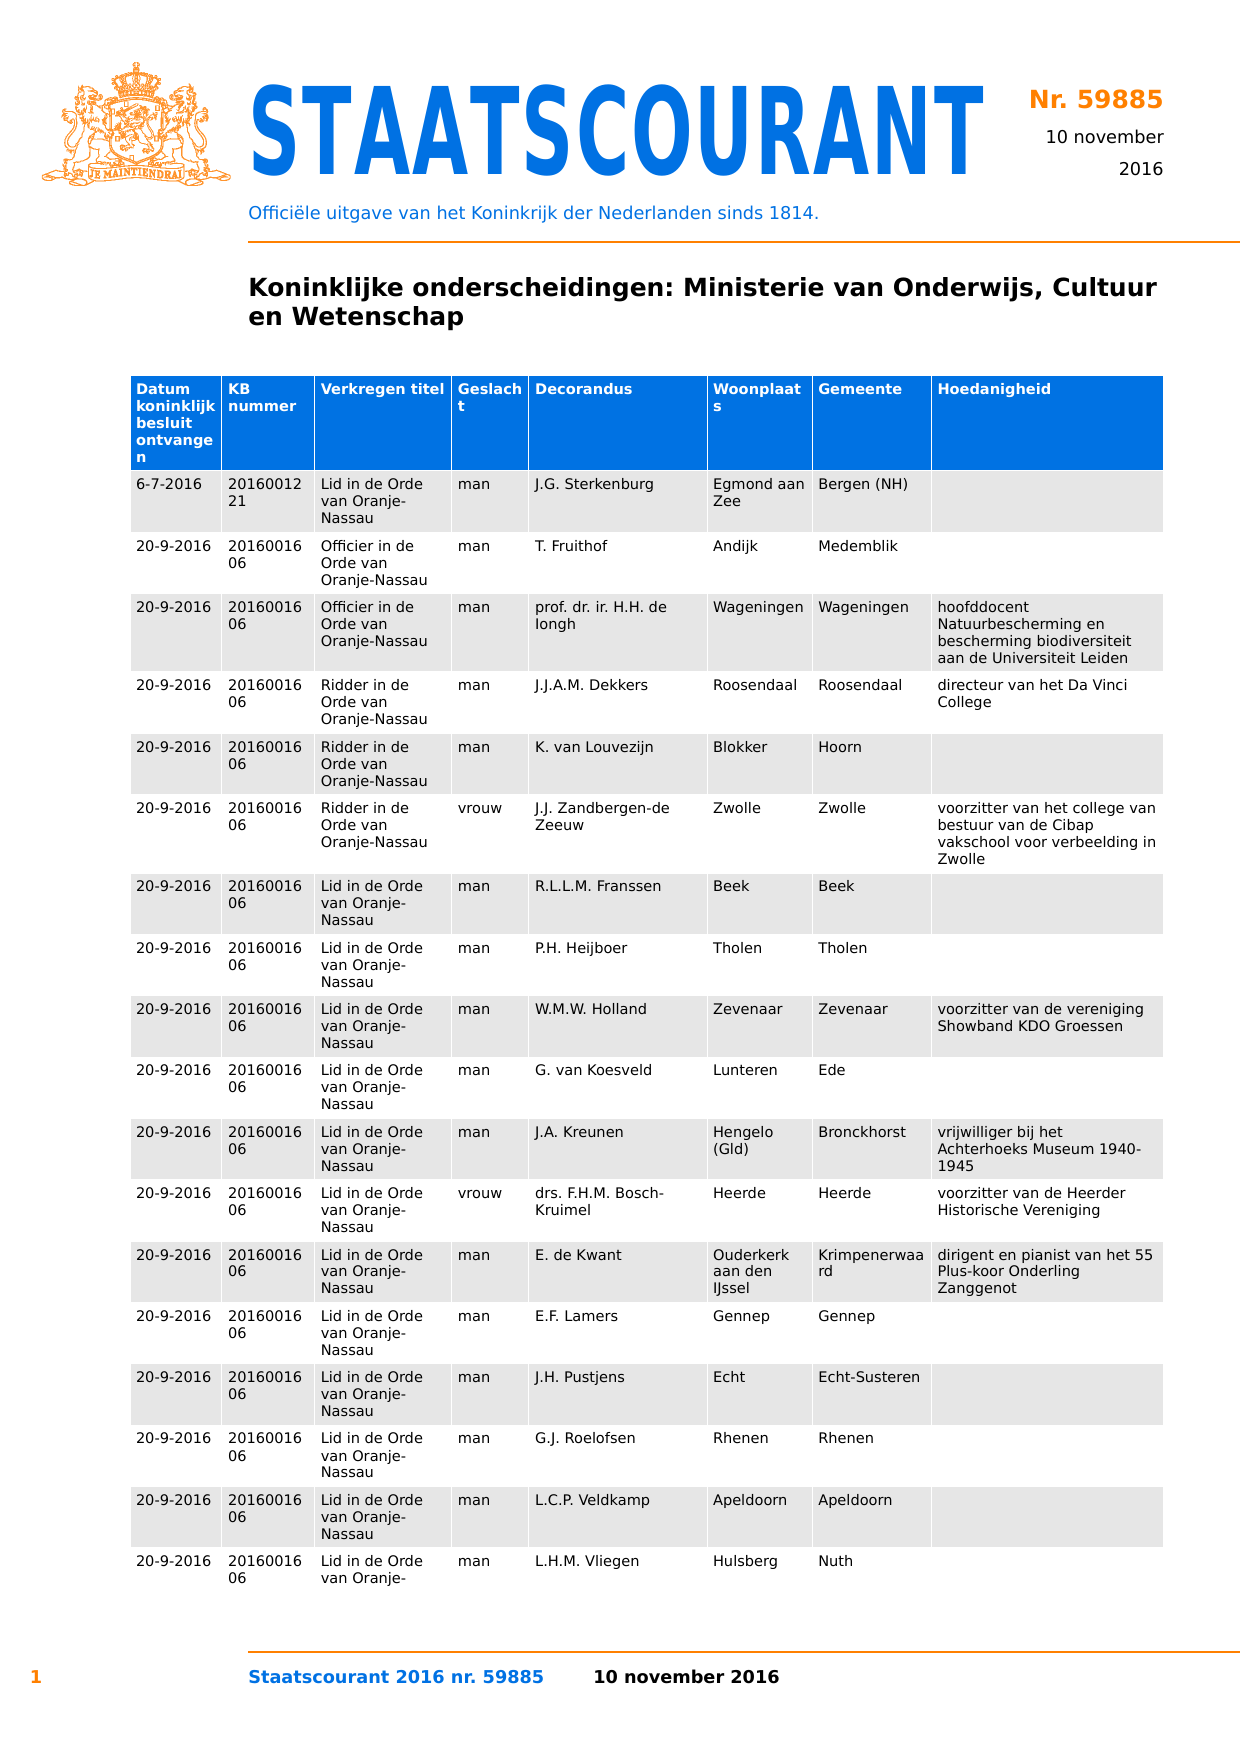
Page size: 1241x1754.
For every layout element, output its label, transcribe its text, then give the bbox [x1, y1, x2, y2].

table_cell Roosendaal [708, 673, 812, 733]
table_cell E. de Kwant [529, 1242, 707, 1302]
table_cell Ridder in de Orde van Oranje-Nassau [315, 734, 451, 794]
table_cell 2016001606 [222, 795, 314, 872]
table_cell L.H.M. Vliegen [529, 1549, 707, 1592]
table_header Woonplaats [708, 376, 812, 470]
table_header Gemeente [813, 376, 931, 470]
table_cell dirigent en pianist van het 55 Plus-koor Onderling Zanggenot [932, 1242, 1163, 1302]
table_cell G. van Koesveld [529, 1058, 707, 1118]
table_cell [932, 935, 1163, 995]
table_cell 2016001221 [222, 471, 314, 532]
table_cell [932, 874, 1163, 934]
table_cell 2016001606 [222, 533, 314, 593]
table_cell 10 november [998, 121, 1240, 153]
table_cell man [452, 1242, 528, 1302]
table_cell 20-9-2016 [131, 1242, 221, 1302]
table_header Nr. 59885 [998, 62, 1240, 121]
table_cell Krimpenerwaard [813, 1242, 931, 1302]
table_cell Lid in de Orde van Oranje-Nassau [315, 1058, 451, 1118]
table_cell 20-9-2016 [131, 1180, 221, 1241]
table_cell 20-9-2016 [131, 996, 221, 1057]
table_cell vrouw [452, 1180, 528, 1241]
table_header Geslacht [452, 376, 528, 470]
table_cell Ede [813, 1058, 931, 1118]
table_cell Nuth [813, 1549, 931, 1592]
table_cell 2016001606 [222, 734, 314, 794]
table_cell 2016001606 [222, 1180, 314, 1241]
table_cell Heerde [708, 1180, 812, 1241]
table_cell 20-9-2016 [131, 1303, 221, 1363]
table_cell 2016001606 [222, 996, 314, 1057]
table_cell 2016001606 [222, 673, 314, 733]
table_header Datum koninklijk besluit ontvangen [131, 376, 221, 470]
table_cell Tholen [813, 935, 931, 995]
table_cell drs. F.H.M. Bosch-Kruimel [529, 1180, 707, 1241]
table_header [25, 62, 248, 241]
table_cell vrijwilliger bij het Achterhoeks Museum 1940-1945 [932, 1119, 1163, 1179]
table_cell Wageningen [708, 594, 812, 671]
table_cell 20-9-2016 [131, 1426, 221, 1486]
table_cell Lid in de Orde van Oranje- [315, 1549, 451, 1592]
table_cell Officiële uitgave van het Koninkrijk der Nederlanden sinds 1814. [248, 203, 1240, 241]
table_cell Zwolle [708, 795, 812, 872]
table_cell J.G. Sterkenburg [529, 471, 707, 532]
table_cell Lid in de Orde van Oranje-Nassau [315, 1119, 451, 1179]
table_cell Lunteren [708, 1058, 812, 1118]
table_cell [932, 471, 1163, 532]
table_cell [932, 1303, 1163, 1363]
table_cell Zwolle [813, 795, 931, 872]
table_cell prof. dr. ir. H.H. de Iongh [529, 594, 707, 671]
table_cell man [452, 874, 528, 934]
table_cell 20-9-2016 [131, 1058, 221, 1118]
table_cell Lid in de Orde van Oranje-Nassau [315, 1242, 451, 1302]
table_cell J.J. Zandbergen-de Zeeuw [529, 795, 707, 872]
table_cell 2016001606 [222, 1487, 314, 1547]
table_header Verkregen titel [315, 376, 451, 470]
table_cell 2016001606 [222, 1426, 314, 1486]
table_cell Officier in de Orde van Oranje-Nassau [315, 533, 451, 593]
table_cell 2016001606 [222, 1242, 314, 1302]
table_cell man [452, 734, 528, 794]
table_cell T. Fruithof [529, 533, 707, 593]
table_cell Rhenen [708, 1426, 812, 1486]
table_cell Lid in de Orde van Oranje-Nassau [315, 1364, 451, 1425]
table_cell Lid in de Orde van Oranje-Nassau [315, 471, 451, 532]
picture [41, 62, 231, 186]
table_cell man [452, 996, 528, 1057]
table_cell Ridder in de Orde van Oranje-Nassau [315, 673, 451, 733]
table_cell Echt [708, 1364, 812, 1425]
table_cell man [452, 1487, 528, 1547]
table_cell Medemblik [813, 533, 931, 593]
table_cell Tholen [708, 935, 812, 995]
table_cell Wageningen [813, 594, 931, 671]
table_cell Roosendaal [813, 673, 931, 733]
table_cell 2016 [998, 153, 1240, 203]
table_cell Gennep [813, 1303, 931, 1363]
table_cell Hulsberg [708, 1549, 812, 1592]
table_cell 20-9-2016 [131, 594, 221, 671]
table_cell Lid in de Orde van Oranje-Nassau [315, 874, 451, 934]
table_cell Bergen (NH) [813, 471, 931, 532]
table_cell [932, 1364, 1163, 1425]
table_header STAATSCOURANT [248, 62, 998, 203]
table_cell man [452, 1549, 528, 1592]
table_cell Zevenaar [813, 996, 931, 1057]
table_cell J.J.A.M. Dekkers [529, 673, 707, 733]
table_cell Lid in de Orde van Oranje-Nassau [315, 1426, 451, 1486]
table_cell 2016001606 [222, 1058, 314, 1118]
table_cell Blokker [708, 734, 812, 794]
table_cell Andijk [708, 533, 812, 593]
table_cell man [452, 471, 528, 532]
table_cell E.F. Lamers [529, 1303, 707, 1363]
table_cell 20-9-2016 [131, 1549, 221, 1592]
table_cell Beek [708, 874, 812, 934]
table_cell [932, 1426, 1163, 1486]
table_cell Officier in de Orde van Oranje-Nassau [315, 594, 451, 671]
table_cell man [452, 673, 528, 733]
table_cell Zevenaar [708, 996, 812, 1057]
table_cell L.C.P. Veldkamp [529, 1487, 707, 1547]
table_cell man [452, 1303, 528, 1363]
table_cell J.H. Pustjens [529, 1364, 707, 1425]
subtitle Koninklijke onderscheidingen: Ministerie van Onderwijs, Cultuur en Wetenschap [248, 273, 1163, 331]
table_cell Lid in de Orde van Oranje-Nassau [315, 1487, 451, 1547]
table_cell W.M.W. Holland [529, 996, 707, 1057]
table_cell [932, 734, 1163, 794]
table_cell Heerde [813, 1180, 931, 1241]
table_cell 20-9-2016 [131, 935, 221, 995]
table_cell 20-9-2016 [131, 795, 221, 872]
table_cell Rhenen [813, 1426, 931, 1486]
table_cell man [452, 533, 528, 593]
table_cell man [452, 1119, 528, 1179]
table_cell Ouderkerk aan den IJssel [708, 1242, 812, 1302]
table_cell 2016001606 [222, 594, 314, 671]
table_cell Echt-Susteren [813, 1364, 931, 1425]
table_cell 20-9-2016 [131, 1487, 221, 1547]
table_cell man [452, 935, 528, 995]
table_cell man [452, 1364, 528, 1425]
table_cell Hengelo (Gld) [708, 1119, 812, 1179]
table_header Decorandus [529, 376, 707, 470]
table_cell 20-9-2016 [131, 734, 221, 794]
table_cell [932, 533, 1163, 593]
table_cell G.J. Roelofsen [529, 1426, 707, 1486]
table_cell 6-7-2016 [131, 471, 221, 532]
table_cell voorzitter van het college van bestuur van de Cibap vakschool voor verbeelding in Zwolle [932, 795, 1163, 872]
table_cell Hoorn [813, 734, 931, 794]
table_cell Lid in de Orde van Oranje-Nassau [315, 996, 451, 1057]
table_cell [932, 1058, 1163, 1118]
table_cell voorzitter van de vereniging Showband KDO Groessen [932, 996, 1163, 1057]
table_cell R.L.L.M. Franssen [529, 874, 707, 934]
table_cell Apeldoorn [708, 1487, 812, 1547]
table_header Hoedanigheid [932, 376, 1163, 470]
table_cell K. van Louvezijn [529, 734, 707, 794]
table_cell Gennep [708, 1303, 812, 1363]
table_cell 2016001606 [222, 1549, 314, 1592]
table_cell hoofddocent Natuurbescherming en bescherming biodiversiteit aan de Universiteit Leiden [932, 594, 1163, 671]
table_cell Beek [813, 874, 931, 934]
table_cell Lid in de Orde van Oranje-Nassau [315, 1180, 451, 1241]
table_cell 20-9-2016 [131, 874, 221, 934]
table_cell 2016001606 [222, 1364, 314, 1425]
table_cell voorzitter van de Heerder Historische Vereniging [932, 1180, 1163, 1241]
table_cell 2016001606 [222, 935, 314, 995]
table_cell 20-9-2016 [131, 533, 221, 593]
table_cell 20-9-2016 [131, 1119, 221, 1179]
table_cell [932, 1487, 1163, 1547]
table_cell Lid in de Orde van Oranje-Nassau [315, 1303, 451, 1363]
table_cell Ridder in de Orde van Oranje-Nassau [315, 795, 451, 872]
table_cell vrouw [452, 795, 528, 872]
table_cell man [452, 1426, 528, 1486]
table_cell 2016001606 [222, 1303, 314, 1363]
table_cell 20-9-2016 [131, 673, 221, 733]
table_cell man [452, 1058, 528, 1118]
table_cell P.H. Heijboer [529, 935, 707, 995]
table_cell 2016001606 [222, 1119, 314, 1179]
table_cell directeur van het Da Vinci College [932, 673, 1163, 733]
table_header KB nummer [222, 376, 314, 470]
table_cell J.A. Kreunen [529, 1119, 707, 1179]
table_cell [932, 1549, 1163, 1592]
table_cell 20-9-2016 [131, 1364, 221, 1425]
table_cell man [452, 594, 528, 671]
table_cell Apeldoorn [813, 1487, 931, 1547]
table_cell Lid in de Orde van Oranje-Nassau [315, 935, 451, 995]
table_cell Egmond aan Zee [708, 471, 812, 532]
table_cell Bronckhorst [813, 1119, 931, 1179]
table_cell 2016001606 [222, 874, 314, 934]
